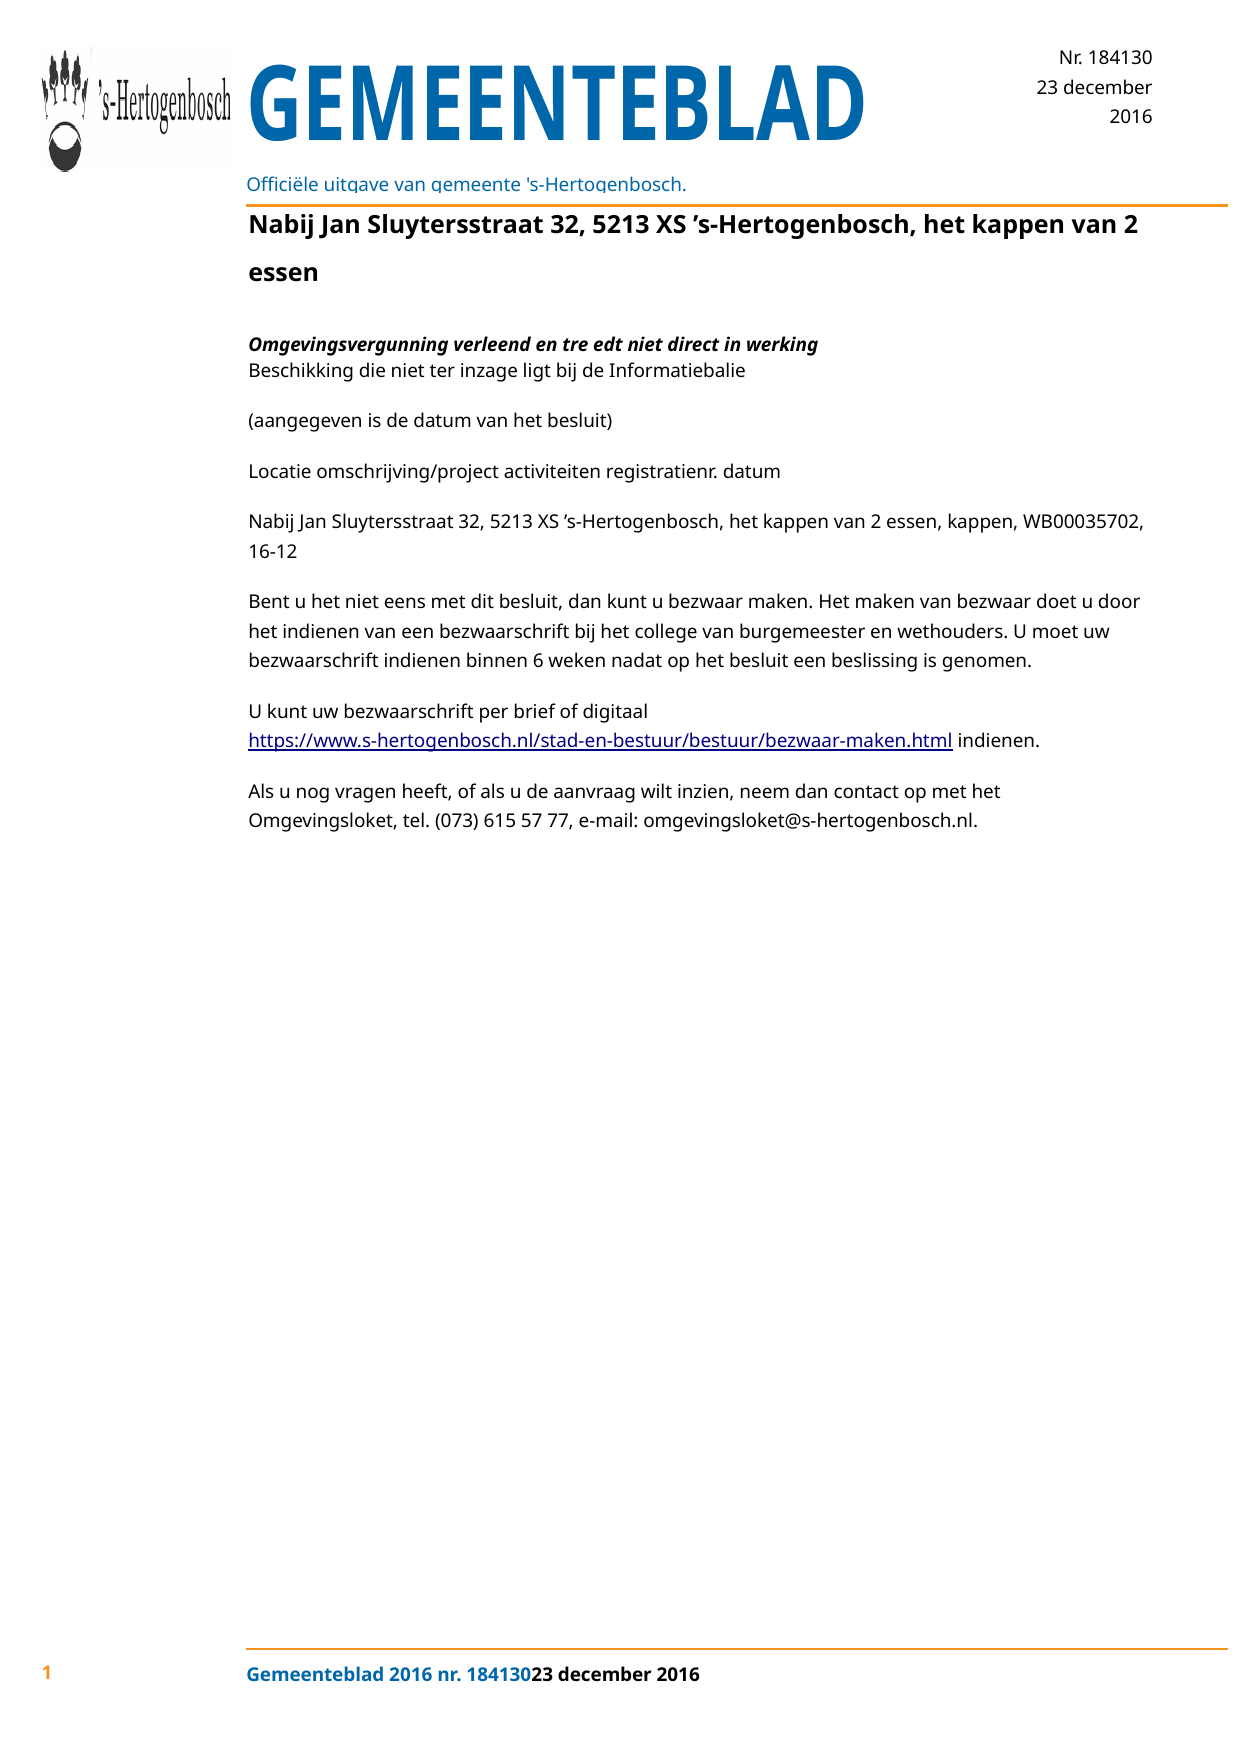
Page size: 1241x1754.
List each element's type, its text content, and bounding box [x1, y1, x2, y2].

text Bent u het niet eens met dit besluit, dan kunt u bezwaar maken. Het maken van bezwaar doet u door het indienen van een bezwaarschrift bij het college van burgemeester en wethouders. U moet uw bezwaarschrift indienen binnen 6 weken nadat op het besluit een beslissing is genomen. [248, 588, 1152, 673]
text U kunt uw bezwaarschrift per brief of digitaal https://www.s-hertogenbosch.nl/stad-en-bestuur/bestuur/bezwaar-maken.html indienen. [248, 698, 1152, 753]
text Omgevingsvergunning verleend en tre edt niet direct in werking [248, 331, 1152, 357]
text Nabij Jan Sluytersstraat 32, 5213 XS ’s-Hertogenbosch, het kappen van 2 essen, kappen, WB00035702, 16-12 [248, 508, 1152, 564]
picture [41, 47, 231, 172]
text Nabij Jan Sluytersstraat 32, 5213 XS ’s-Hertogenbosch, het kappen van 2 essen [248, 207, 1152, 288]
text Als u nog vragen heeft, of als u de aanvraag wilt inzien, neem dan contact op met het Omgevingsloket, tel. (073) 615 57 77, e-mail: omgevingsloket@s-hertogenbosch.nl. [248, 778, 1152, 833]
text Beschikking die niet ter inzage ligt bij de Informatiebalie [248, 357, 1152, 383]
text (aangegeven is de datum van het besluit) [248, 408, 1152, 433]
text Locatie omschrijving/project activiteiten registratienr. datum [248, 458, 1152, 484]
